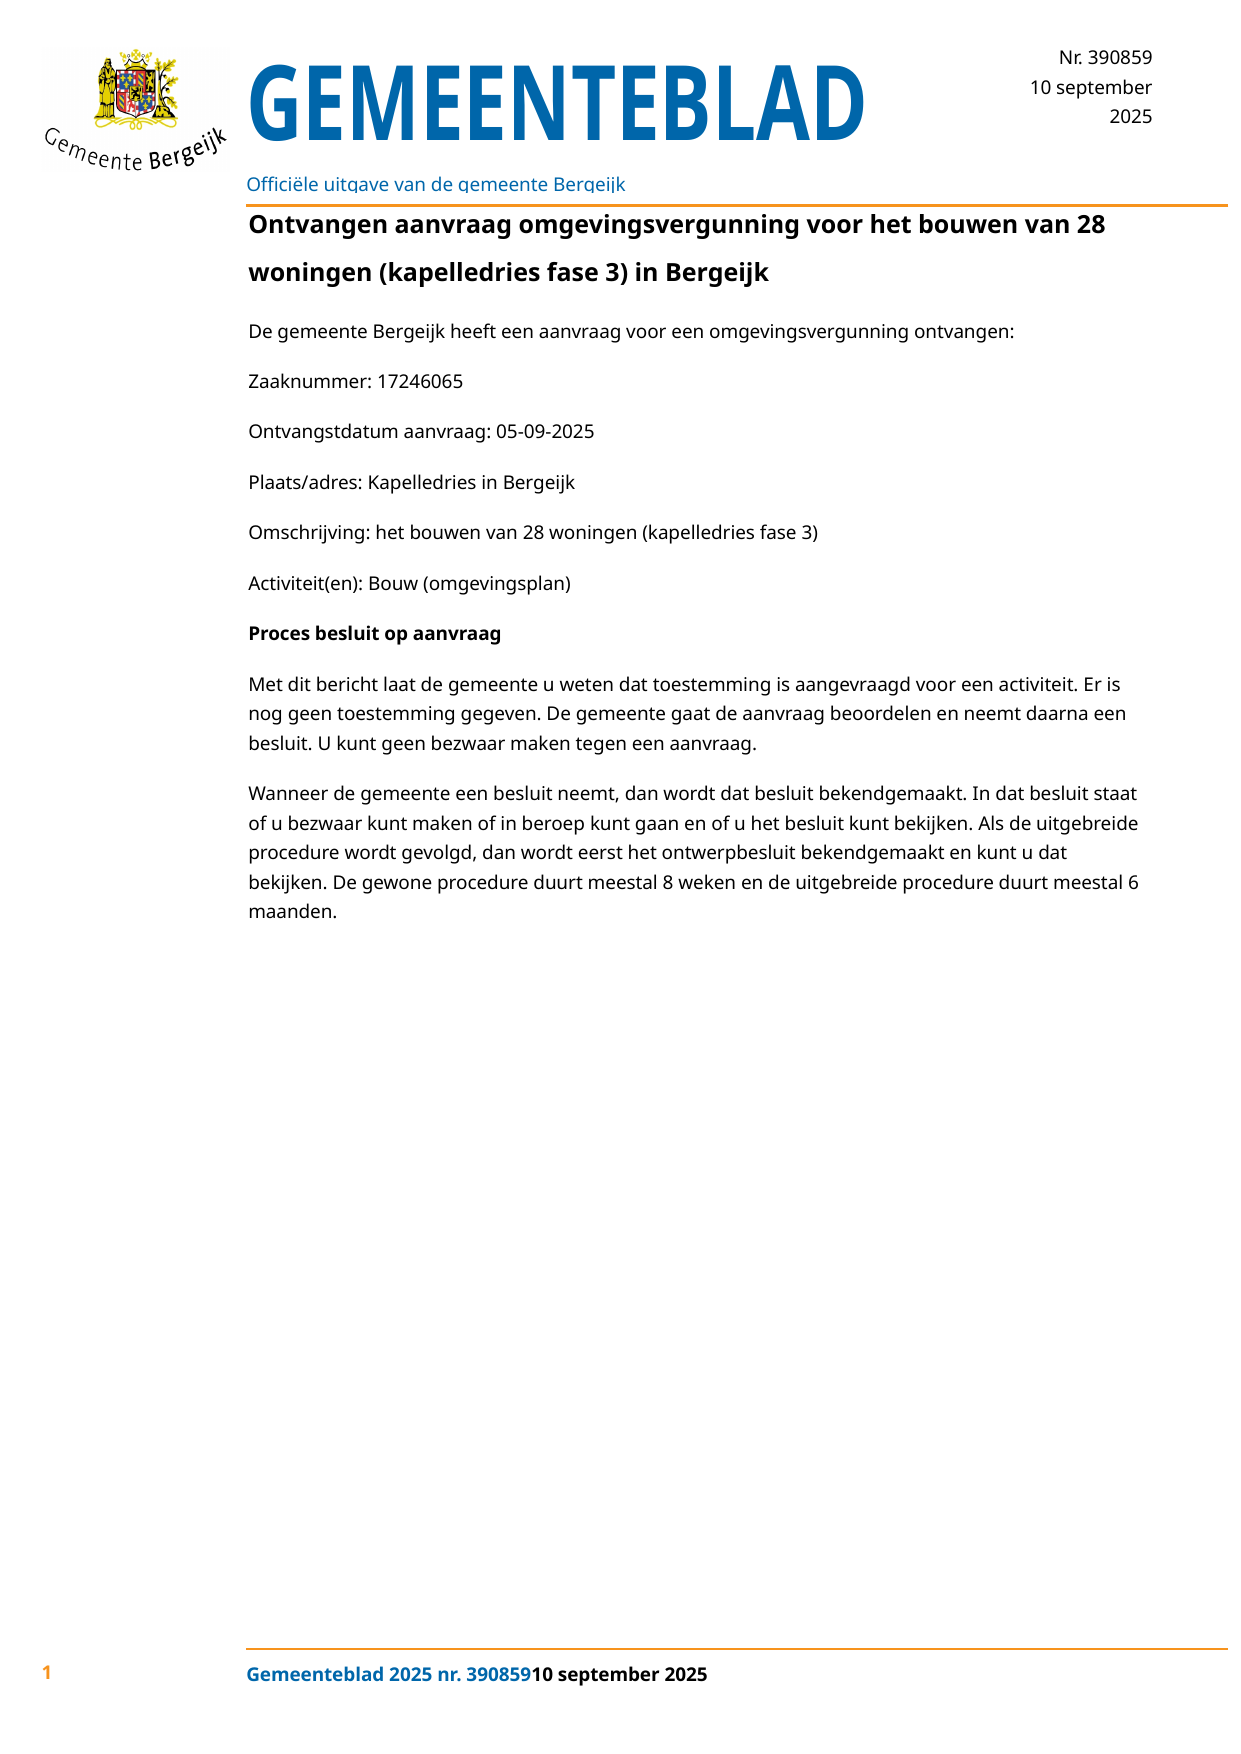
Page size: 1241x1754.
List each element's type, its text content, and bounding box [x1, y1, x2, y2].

picture [41, 47, 231, 172]
text Wanneer de gemeente een besluit neemt, dan wordt dat besluit bekendgemaakt. In dat besluit staat of u bezwaar kunt maken of in beroep kunt gaan en of u het besluit kunt bekijken. Als de uitgebreide procedure wordt gevolgd, dan wordt eerst het ontwerpbesluit bekendgemaakt en kunt u dat bekijken. De gewone procedure duurt meestal 8 weken en de uitgebreide procedure duurt meestal 6 maanden. [248, 780, 1152, 924]
text Ontvangen aanvraag omgevingsvergunning voor het bouwen van 28 woningen (kapelledries fase 3) in Bergeijk [248, 207, 1152, 288]
text Zaaknummer: 17246065 [248, 368, 1152, 394]
text De gemeente Bergeijk heeft een aanvraag voor een omgevingsvergunning ontvangen: [248, 318, 1152, 344]
text Omschrijving: het bouwen van 28 woningen (kapelledries fase 3) [248, 519, 1152, 545]
text Ontvangstdatum aanvraag: 05-09-2025 [248, 419, 1152, 444]
text Met dit bericht laat de gemeente u weten dat toestemming is aangevraagd voor een activiteit. Er is nog geen toestemming gegeven. De gemeente gaat de aanvraag beoordelen en neemt daarna een besluit. U kunt geen bezwaar maken tegen een aanvraag. [248, 671, 1152, 756]
text Proces besluit op aanvraag [248, 620, 1152, 646]
text Plaats/adres: Kapelledries in Bergeijk [248, 469, 1152, 495]
text Activiteit(en): Bouw (omgevingsplan) [248, 570, 1152, 596]
